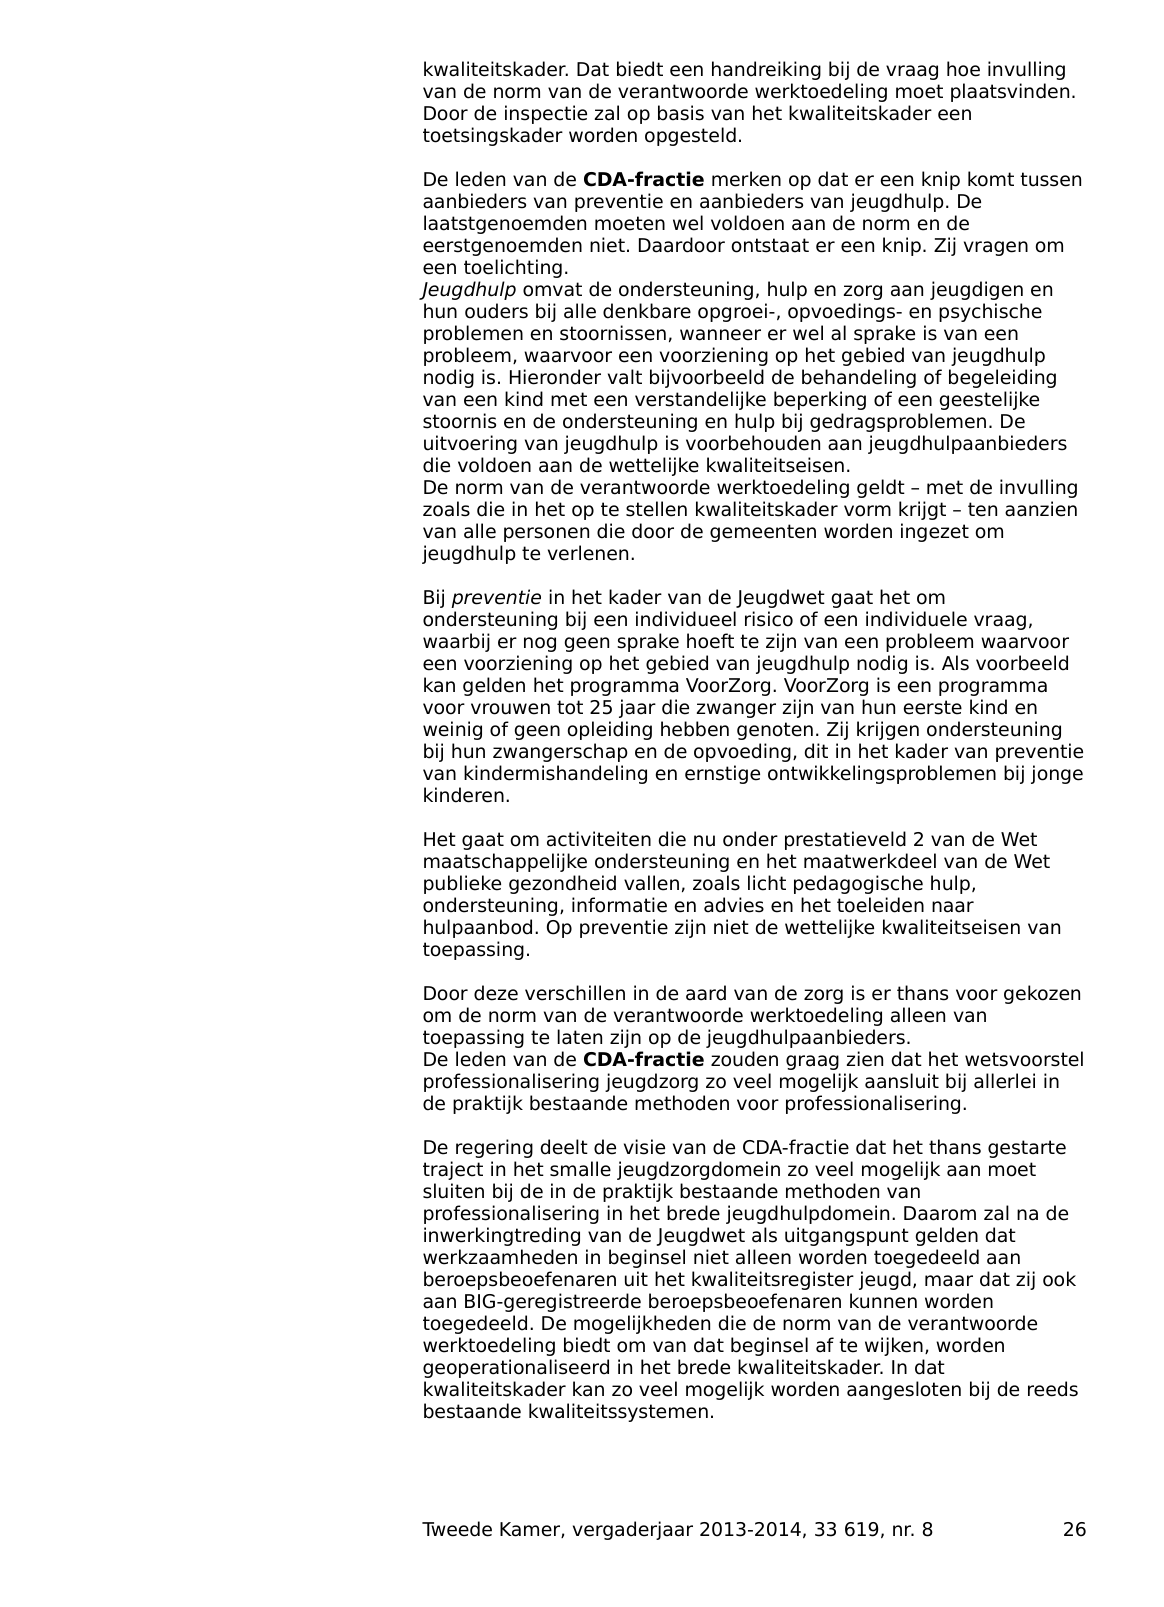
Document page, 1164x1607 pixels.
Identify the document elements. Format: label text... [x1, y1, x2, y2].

text Jeugdhulp omvat de ondersteuning, hulp en zorg aan jeugdigen en hun ouders bij alle denkbare opgroei-, opvoedings- en psychische problemen en stoornissen, wanneer er wel al sprake is van een probleem, waarvoor een voorziening op het gebied van jeugdhulp nodig is. Hieronder valt bijvoorbeeld de behandeling of begeleiding van een kind met een verstandelijke beperking of een geestelijke stoornis en de ondersteuning en hulp bij gedragsproblemen. De uitvoering van jeugdhulp is voorbehouden aan jeugdhulpaanbieders die voldoen aan de wettelijke kwaliteitseisen. [422, 279, 1087, 477]
text Bij preventie in het kader van de Jeugdwet gaat het om ondersteuning bij een individueel risico of een individuele vraag, waarbij er nog geen sprake hoeft te zijn van een probleem waarvoor een voorziening op het gebied van jeugdhulp nodig is. Als voorbeeld kan gelden het programma VoorZorg. VoorZorg is een programma voor vrouwen tot 25 jaar die zwanger zijn van hun eerste kind en weinig of geen opleiding hebben genoten. Zij krijgen ondersteuning bij hun zwangerschap en de opvoeding, dit in het kader van preventie van kindermishandeling en ernstige ontwikkelingsproblemen bij jonge kinderen. [422, 587, 1087, 807]
text De leden van de CDA-fractie merken op dat er een knip komt tussen aanbieders van preventie en aanbieders van jeugdhulp. De laatstgenoemden moeten wel voldoen aan de norm en de eerstgenoemden niet. Daardoor ontstaat er een knip. Zij vragen om een toelichting. [422, 169, 1087, 279]
text De regering deelt de visie van de CDA-fractie dat het thans gestarte traject in het smalle jeugdzorgdomein zo veel mogelijk aan moet sluiten bij de in de praktijk bestaande methoden van professionalisering in het brede jeugdhulpdomein. Daarom zal na de inwerkingtreding van de Jeugdwet als uitgangspunt gelden dat werkzaamheden in beginsel niet alleen worden toegedeeld aan beroepsbeoefenaren uit het kwaliteitsregister jeugd, maar dat zij ook aan BIG-geregistreerde beroepsbeoefenaren kunnen worden toegedeeld. De mogelijkheden die de norm van de verantwoorde werktoedeling biedt om van dat beginsel af te wijken, worden geoperationaliseerd in het brede kwaliteitskader. In dat kwaliteitskader kan zo veel mogelijk worden aangesloten bij de reeds bestaande kwaliteitssystemen. [422, 1137, 1087, 1423]
text De leden van de CDA-fractie zouden graag zien dat het wetsvoorstel professionalisering jeugdzorg zo veel mogelijk aansluit bij allerlei in de praktijk bestaande methoden voor professionalisering. [422, 1049, 1087, 1115]
text Door deze verschillen in de aard van de zorg is er thans voor gekozen om de norm van de verantwoorde werktoedeling alleen van toepassing te laten zijn op de jeugdhulpaanbieders. [422, 983, 1087, 1049]
text Het gaat om activiteiten die nu onder prestatieveld 2 van de Wet maatschappelijke ondersteuning en het maatwerkdeel van de Wet publieke gezondheid vallen, zoals licht pedagogische hulp, ondersteuning, informatie en advies en het toeleiden naar hulpaanbod. Op preventie zijn niet de wettelijke kwaliteitseisen van toepassing. [422, 829, 1087, 961]
text De norm van de verantwoorde werktoedeling geldt – met de invulling zoals die in het op te stellen kwaliteitskader vorm krijgt – ten aanzien van alle personen die door de gemeenten worden ingezet om jeugdhulp te verlenen. [422, 477, 1087, 565]
text kwaliteitskader. Dat biedt een handreiking bij de vraag hoe invulling van de norm van de verantwoorde werktoedeling moet plaatsvinden. Door de inspectie zal op basis van het kwaliteitskader een toetsingskader worden opgesteld. [422, 59, 1087, 147]
